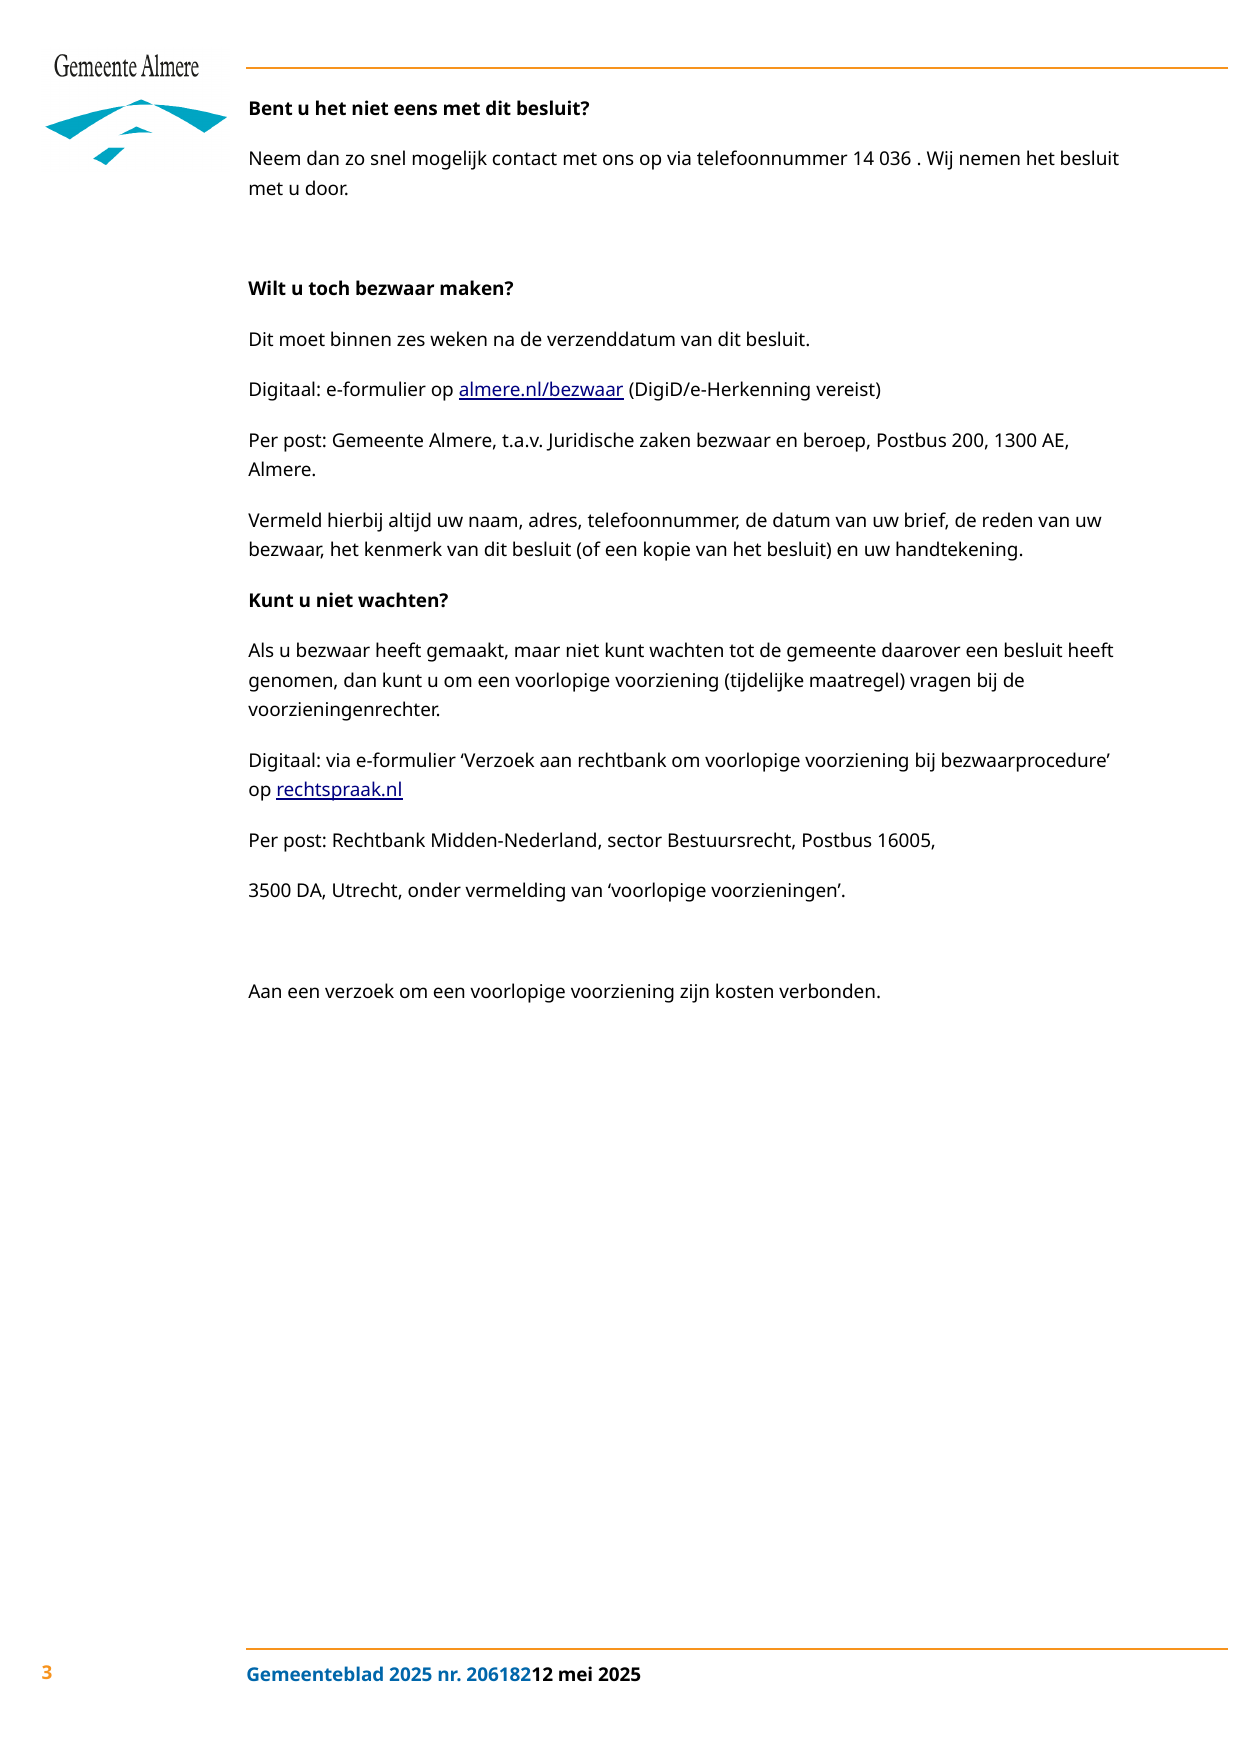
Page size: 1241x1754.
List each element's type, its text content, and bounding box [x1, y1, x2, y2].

text Kunt u niet wachten? [248, 587, 1152, 613]
text Per post: Gemeente Almere, t.a.v. Juridische zaken bezwaar en beroep, Postbus 200, 1300 AE, Almere. [248, 427, 1152, 482]
picture [41, 47, 231, 172]
text Neem dan zo snel mogelijk contact met ons op via telefoonnummer 14 036 . Wij nemen het besluit met u door. [248, 145, 1152, 201]
text Per post: Rechtbank Midden-Nederland, sector Bestuursrecht, Postbus 16005, [248, 827, 1152, 853]
text Vermeld hierbij altijd uw naam, adres, telefoonnummer, de datum van uw brief, de reden van uw bezwaar, het kenmerk van dit besluit (of een kopie van het besluit) en uw handtekening. [248, 507, 1152, 562]
text Digitaal: e-formulier op almere.nl/bezwaar (DigiD/e-Herkenning vereist) [248, 376, 1152, 402]
text Bent u het niet eens met dit besluit? [248, 95, 1152, 121]
text Als u bezwaar heeft gemaakt, maar niet kunt wachten tot de gemeente daarover een besluit heeft genomen, dan kunt u om een voorlopige voorziening (tijdelijke maatregel) vragen bij de voorzieningenrechter. [248, 637, 1152, 722]
text Aan een verzoek om een voorlopige voorziening zijn kosten verbonden. [248, 978, 1152, 1004]
text Digitaal: via e-formulier ‘Verzoek aan rechtbank om voorlopige voorziening bij bezwaarprocedure’ op rechtspraak.nl [248, 747, 1152, 802]
text Wilt u toch bezwaar maken? [248, 276, 1152, 301]
text Dit moet binnen zes weken na de verzenddatum van dit besluit. [248, 326, 1152, 352]
text 3500 DA, Utrecht, onder vermelding van ‘voorlopige voorzieningen’. [248, 877, 1152, 903]
